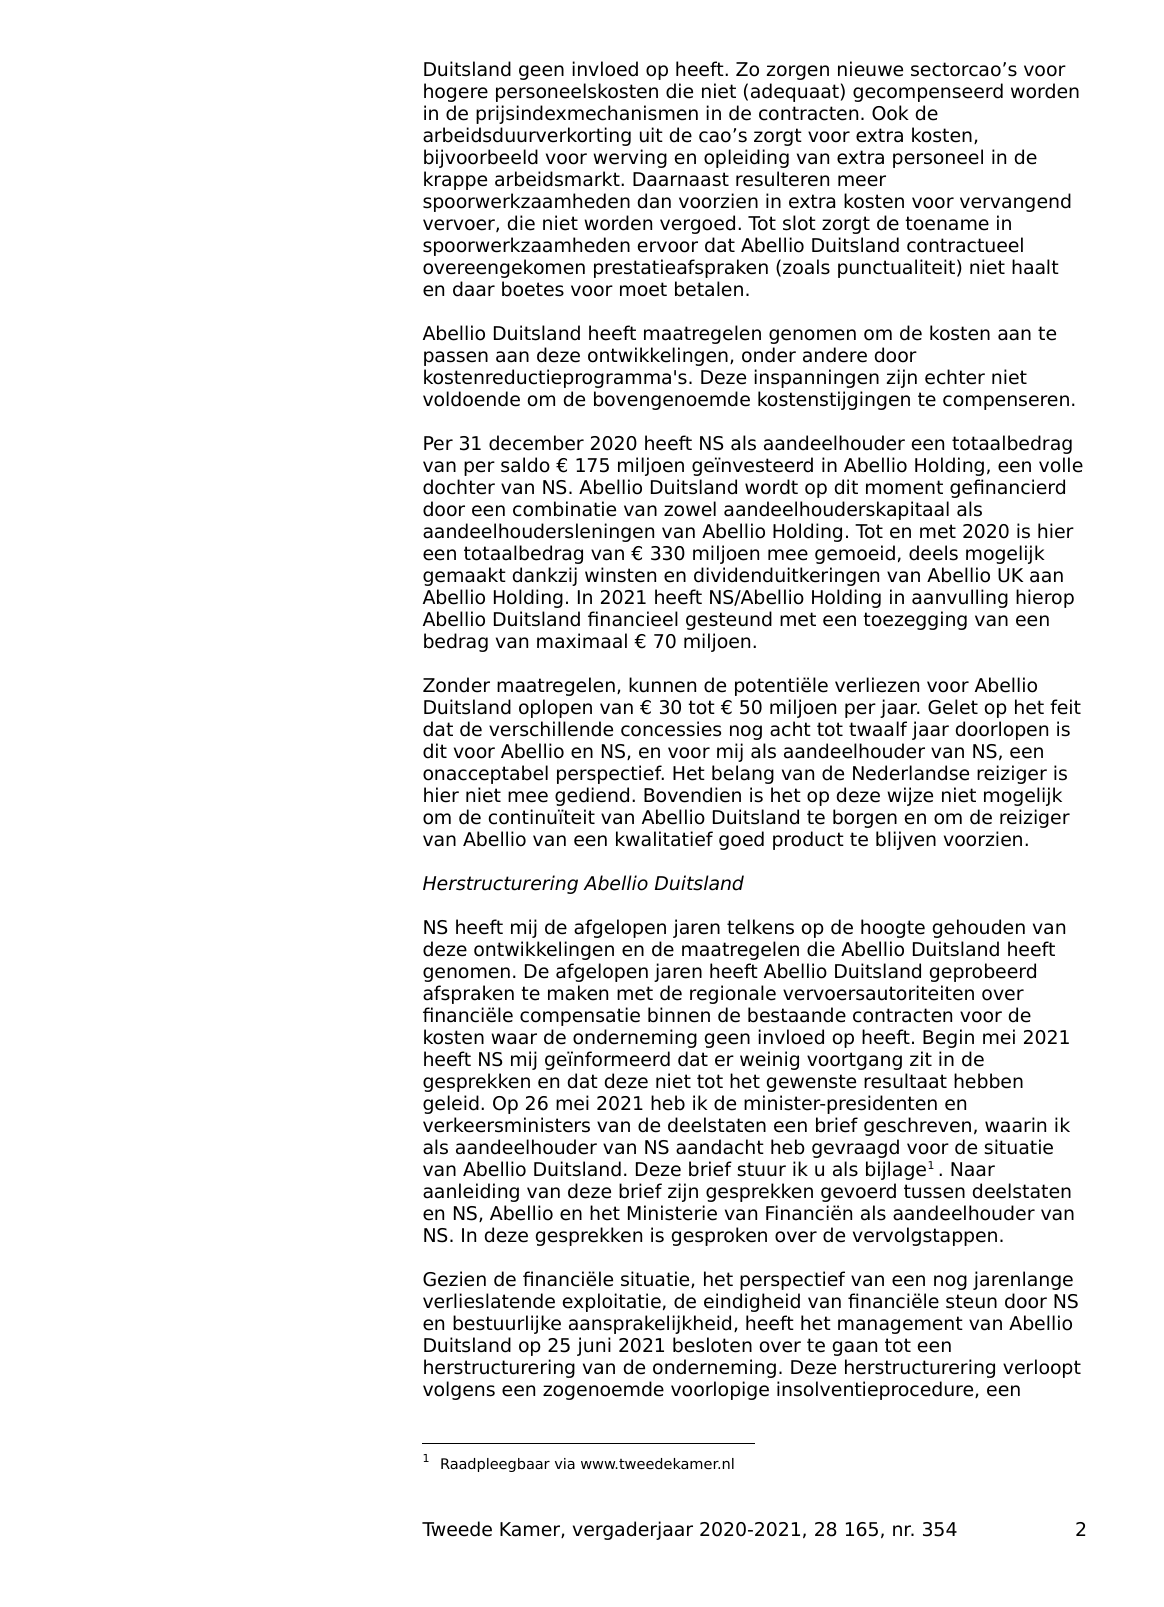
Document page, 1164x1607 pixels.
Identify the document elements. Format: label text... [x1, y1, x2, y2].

text Abellio Duitsland heeft maatregelen genomen om de kosten aan te passen aan deze ontwikkelingen, onder andere door kostenreductieprogramma's. Deze inspanningen zijn echter niet voldoende om de bovengenoemde kostenstijgingen te compenseren. [422, 323, 1087, 411]
text Duitsland geen invloed op heeft. Zo zorgen nieuwe sectorcao’s voor hogere personeelskosten die niet (adequaat) gecompenseerd worden in de prijsindexmechanismen in de contracten. Ook de arbeidsduurverkorting uit de cao’s zorgt voor extra kosten, bijvoorbeeld voor werving en opleiding van extra personeel in de krappe arbeidsmarkt. Daarnaast resulteren meer spoorwerkzaamheden dan voorzien in extra kosten voor vervangend vervoer, die niet worden vergoed. Tot slot zorgt de toename in spoorwerkzaamheden ervoor dat Abellio Duitsland contractueel overeengekomen prestatieafspraken (zoals punctualiteit) niet haalt en daar boetes voor moet betalen. [422, 59, 1087, 301]
text NS heeft mij de afgelopen jaren telkens op de hoogte gehouden van deze ontwikkelingen en de maatregelen die Abellio Duitsland heeft genomen. De afgelopen jaren heeft Abellio Duitsland geprobeerd afspraken te maken met de regionale vervoersautoriteiten over financiële compensatie binnen de bestaande contracten voor de kosten waar de onderneming geen invloed op heeft. Begin mei 2021 heeft NS mij geïnformeerd dat er weinig voortgang zit in de gesprekken en dat deze niet tot het gewenste resultaat hebben geleid. Op 26 mei 2021 heb ik de minister-presidenten en verkeersministers van de deelstaten een brief geschreven, waarin ik als aandeelhouder van NS aandacht heb gevraagd voor de situatie van Abellio Duitsland. Deze brief stuur ik u als bijlage. Naar aanleiding van deze brief zijn gesprekken gevoerd tussen deelstaten en NS, Abellio en het Ministerie van Financiën als aandeelhouder van NS. In deze gesprekken is gesproken over de vervolgstappen. [422, 917, 1087, 1247]
text Raadpleegbaar via www.tweedekamer.nl [422, 1452, 1087, 1474]
subtitle Herstructurering Abellio Duitsland [422, 873, 1087, 895]
text Per 31 december 2020 heeft NS als aandeelhouder een totaalbedrag van per saldo € 175 miljoen geïnvesteerd in Abellio Holding, een volle dochter van NS. Abellio Duitsland wordt op dit moment gefinancierd door een combinatie van zowel aandeelhouderskapitaal als aandeelhoudersleningen van Abellio Holding. Tot en met 2020 is hier een totaalbedrag van € 330 miljoen mee gemoeid, deels mogelijk gemaakt dankzij winsten en dividenduitkeringen van Abellio UK aan Abellio Holding. In 2021 heeft NS/Abellio Holding in aanvulling hierop Abellio Duitsland financieel gesteund met een toezegging van een bedrag van maximaal € 70 miljoen. [422, 433, 1087, 653]
text Gezien de financiële situatie, het perspectief van een nog jarenlange verlieslatende exploitatie, de eindigheid van financiële steun door NS en bestuurlijke aansprakelijkheid, heeft het management van Abellio Duitsland op 25 juni 2021 besloten over te gaan tot een herstructurering van de onderneming. Deze herstructurering verloopt volgens een zogenoemde voorlopige insolventieprocedure, een [422, 1269, 1087, 1401]
text Zonder maatregelen, kunnen de potentiële verliezen voor Abellio Duitsland oplopen van € 30 tot € 50 miljoen per jaar. Gelet op het feit dat de verschillende concessies nog acht tot twaalf jaar doorlopen is dit voor Abellio en NS, en voor mij als aandeelhouder van NS, een onacceptabel perspectief. Het belang van de Nederlandse reiziger is hier niet mee gediend. Bovendien is het op deze wijze niet mogelijk om de continuïteit van Abellio Duitsland te borgen en om de reiziger van Abellio van een kwalitatief goed product te blijven voorzien. [422, 675, 1087, 851]
